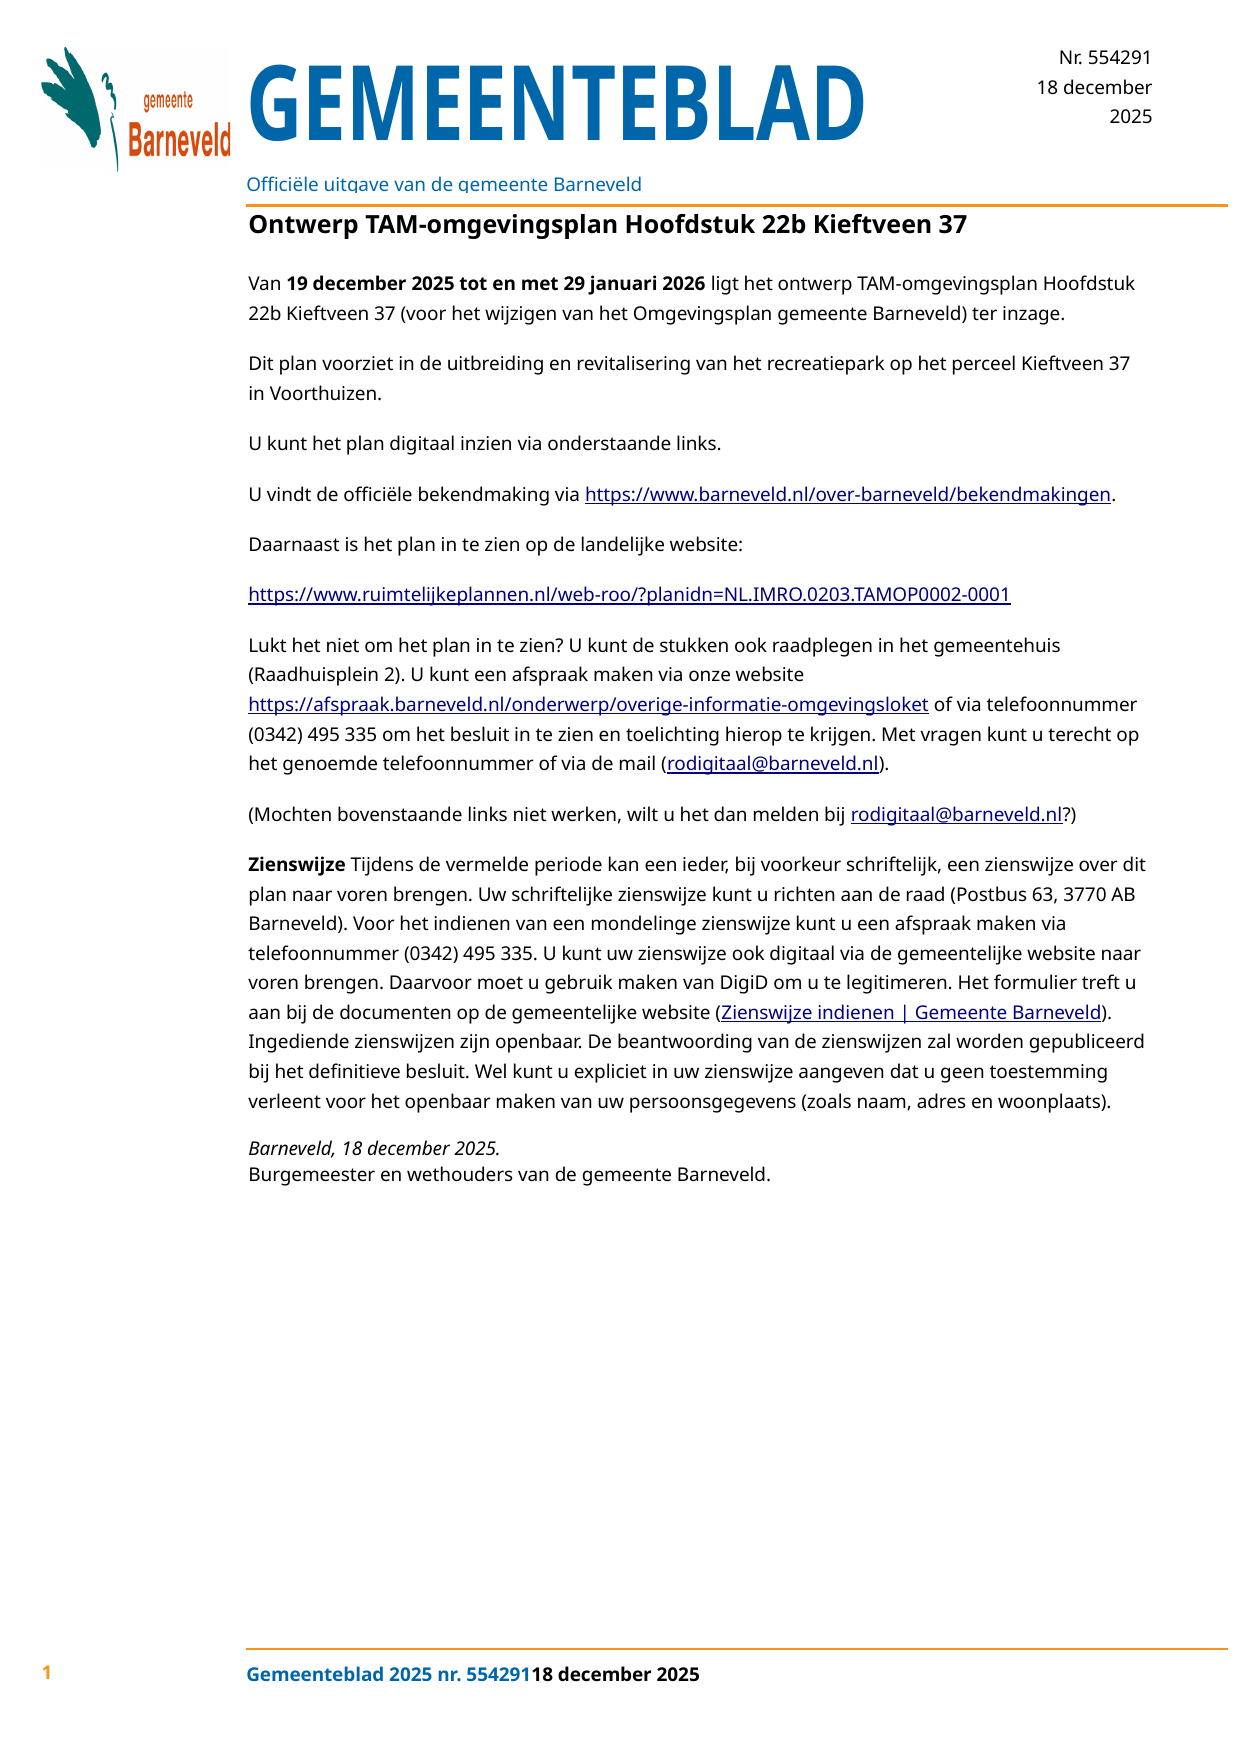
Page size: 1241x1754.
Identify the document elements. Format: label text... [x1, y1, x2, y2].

picture [41, 47, 231, 172]
text U vindt de officiële bekendmaking via https://www.barneveld.nl/over-barneveld/bekendmakingen. [248, 481, 1152, 506]
text Van 19 december 2025 tot en met 29 januari 2026 ligt het ontwerp TAM-omgevingsplan Hoofdstuk 22b Kieftveen 37 (voor het wijzigen van het Omgevingsplan gemeente Barneveld) ter inzage. [248, 270, 1152, 326]
text Dit plan voorziet in de uitbreiding en revitalisering van het recreatiepark op het perceel Kieftveen 37 in Voorthuizen. [248, 350, 1152, 406]
text https://www.ruimtelijkeplannen.nl/web-roo/?planidn=NL.IMRO.0203.TAMOP0002-0001 [248, 582, 1152, 607]
text Daarnaast is het plan in te zien op de landelijke website: [248, 531, 1152, 557]
text Zienswijze Tijdens de vermelde periode kan een ieder, bij voorkeur schriftelijk, een zienswijze over dit plan naar voren brengen. Uw schriftelijke zienswijze kunt u richten aan de raad (Postbus 63, 3770 AB Barneveld). Voor het indienen van een mondelinge zienswijze kunt u een afspraak maken via telefoonnummer (0342) 495 335. U kunt uw zienswijze ook digitaal via de gemeentelijke website naar voren brengen. Daarvoor moet u gebruik maken van DigiD om u te legitimeren. Het formulier treft u aan bij de documenten op de gemeentelijke website (Zienswijze indienen | Gemeente Barneveld). Ingediende zienswijzen zijn openbaar. De beantwoording van de zienswijzen zal worden gepubliceerd bij het definitieve besluit. Wel kunt u expliciet in uw zienswijze aangeven dat u geen toestemming verleent voor het openbaar maken van uw persoonsgegevens (zoals naam, adres en woonplaats). [248, 851, 1152, 1113]
text Ontwerp TAM-omgevingsplan Hoofdstuk 22b Kieftveen 37 [248, 207, 1152, 241]
text Barneveld, 18 december 2025. [248, 1136, 1152, 1161]
text (Mochten bovenstaande links niet werken, wilt u het dan melden bij rodigitaal@barneveld.nl?) [248, 801, 1152, 826]
text Burgemeester en wethouders van de gemeente Barneveld. [248, 1161, 1152, 1187]
text U kunt het plan digitaal inzien via onderstaande links. [248, 430, 1152, 456]
text Lukt het niet om het plan in te zien? U kunt de stukken ook raadplegen in het gemeentehuis (Raadhuisplein 2). U kunt een afspraak maken via onze website https://afspraak.barneveld.nl/onderwerp/overige-informatie-omgevingsloket of via telefoonnummer (0342) 495 335 om het besluit in te zien en toelichting hierop te krijgen. Met vragen kunt u terecht op het genoemde telefoonnummer of via de mail (rodigitaal@barneveld.nl). [248, 632, 1152, 776]
